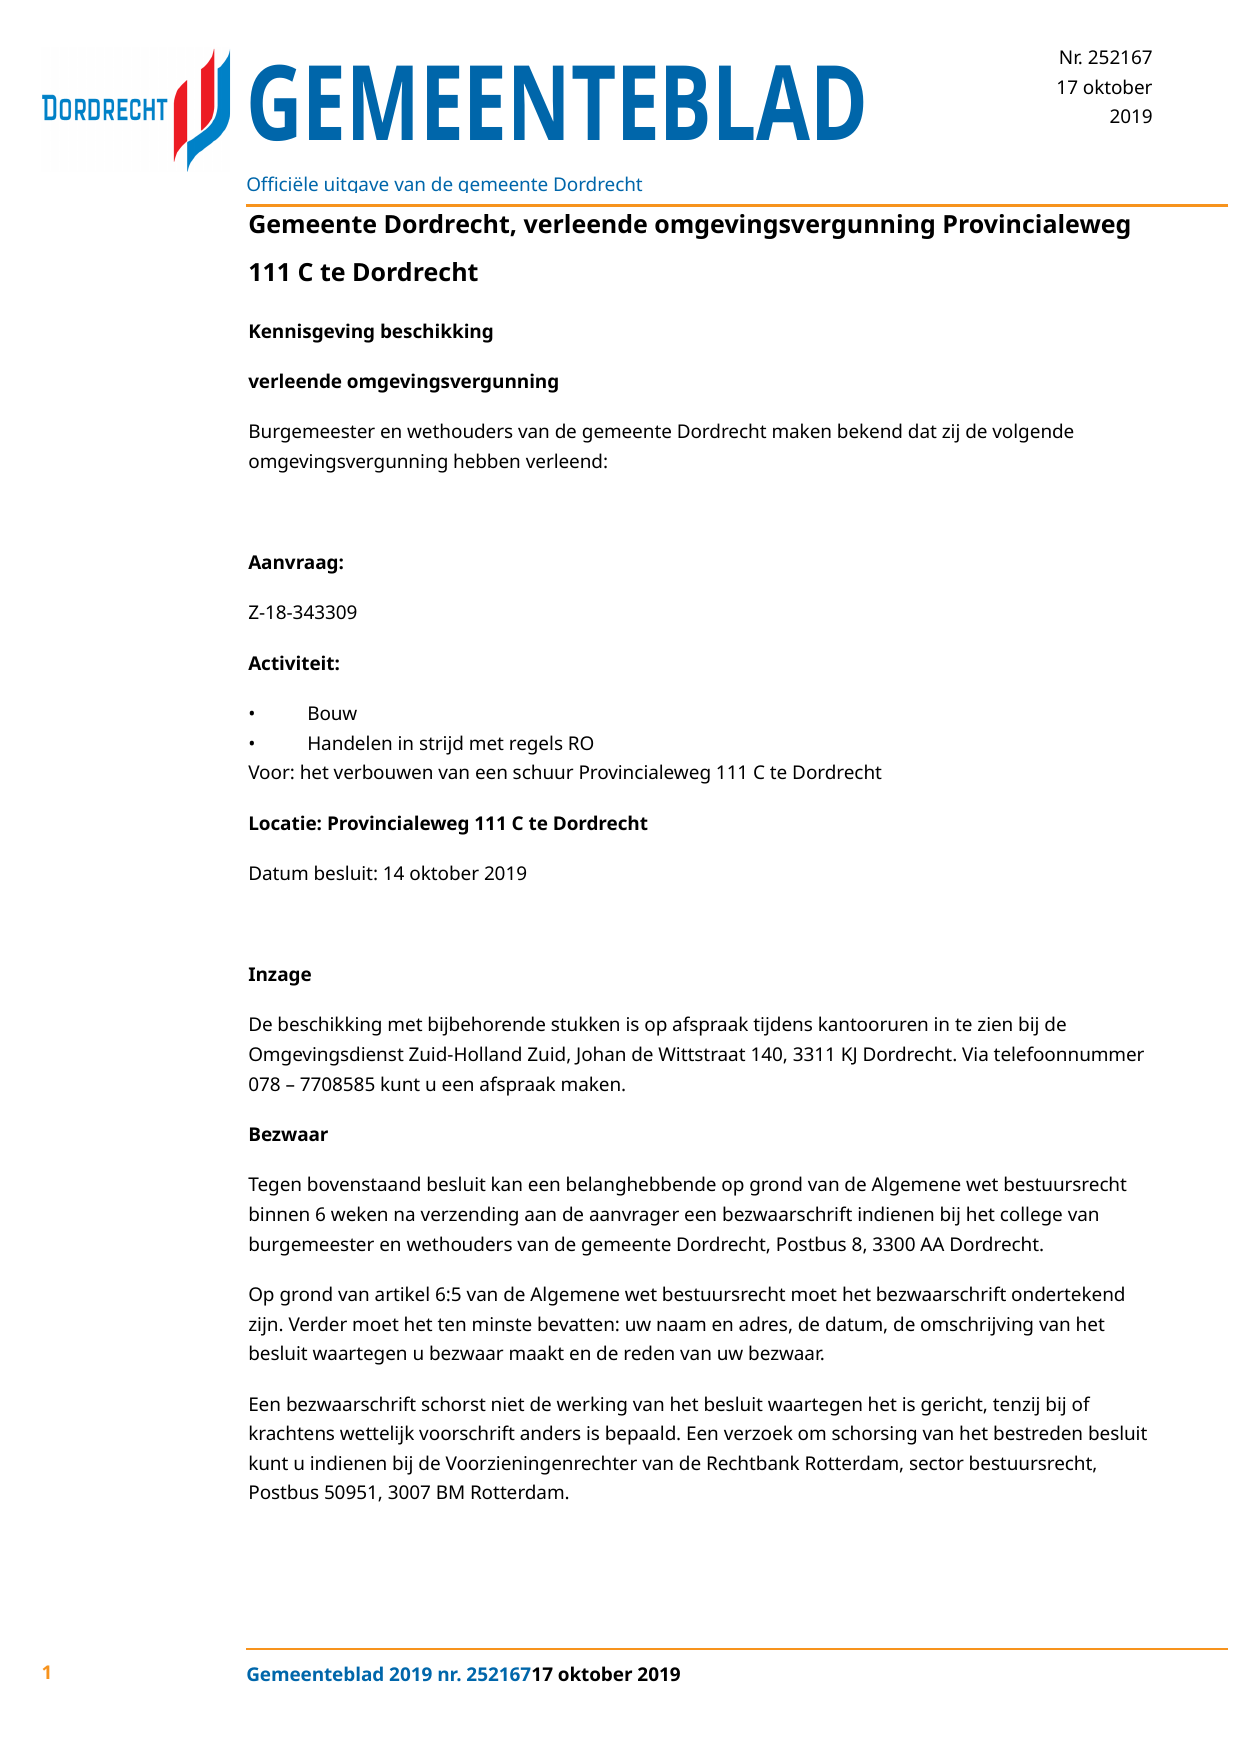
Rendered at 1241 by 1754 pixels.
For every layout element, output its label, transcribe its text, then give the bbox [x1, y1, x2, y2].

text Aanvraag: [248, 549, 1152, 575]
text Activiteit: [248, 650, 1152, 676]
list Handelen in strijd met regels RO [248, 730, 1152, 756]
list Bouw [248, 700, 1152, 726]
picture [41, 47, 231, 172]
text Tegen bovenstaand besluit kan een belanghebbende op grond van de Algemene wet bestuursrecht binnen 6 weken na verzending aan de aanvrager een bezwaarschrift indienen bij het college van burgemeester en wethouders van de gemeente Dordrecht, Postbus 8, 3300 AA Dordrecht. [248, 1172, 1152, 1257]
text Locatie: Provincialeweg 111 C te Dordrecht [248, 810, 1152, 836]
text Op grond van artikel 6:5 van de Algemene wet bestuursrecht moet het bezwaarschrift ondertekend zijn. Verder moet het ten minste bevatten: uw naam en adres, de datum, de omschrijving van het besluit waartegen u bezwaar maakt en de reden van uw bezwaar. [248, 1281, 1152, 1366]
text Burgemeester en wethouders van de gemeente Dordrecht maken bekend dat zij de volgende omgevingsvergunning hebben verleend: [248, 419, 1152, 474]
text Gemeente Dordrecht, verleende omgevingsvergunning Provincialeweg 111 C te Dordrecht [248, 207, 1152, 288]
text Voor: het verbouwen van een schuur Provincialeweg 111 C te Dordrecht [248, 759, 1152, 785]
text Bezwaar [248, 1121, 1152, 1147]
text Kennisgeving beschikking [248, 318, 1152, 344]
text Z-18-343309 [248, 599, 1152, 625]
text Datum besluit: 14 oktober 2019 [248, 860, 1152, 886]
text verleende omgevingsvergunning [248, 368, 1152, 394]
text De beschikking met bijbehorende stukken is op afspraak tijdens kantooruren in te zien bij de Omgevingsdienst Zuid-Holland Zuid, Johan de Wittstraat 140, 3311 KJ Dordrecht. Via telefoonnummer 078 – 7708585 kunt u een afspraak maken. [248, 1012, 1152, 1097]
text Inzage [248, 961, 1152, 987]
text Een bezwaarschrift schorst niet de werking van het besluit waartegen het is gericht, tenzij bij of krachtens wettelijk voorschrift anders is bepaald. Een verzoek om schorsing van het bestreden besluit kunt u indienen bij de Voorzieningenrechter van de Rechtbank Rotterdam, sector bestuursrecht, Postbus 50951, 3007 BM Rotterdam. [248, 1391, 1152, 1505]
